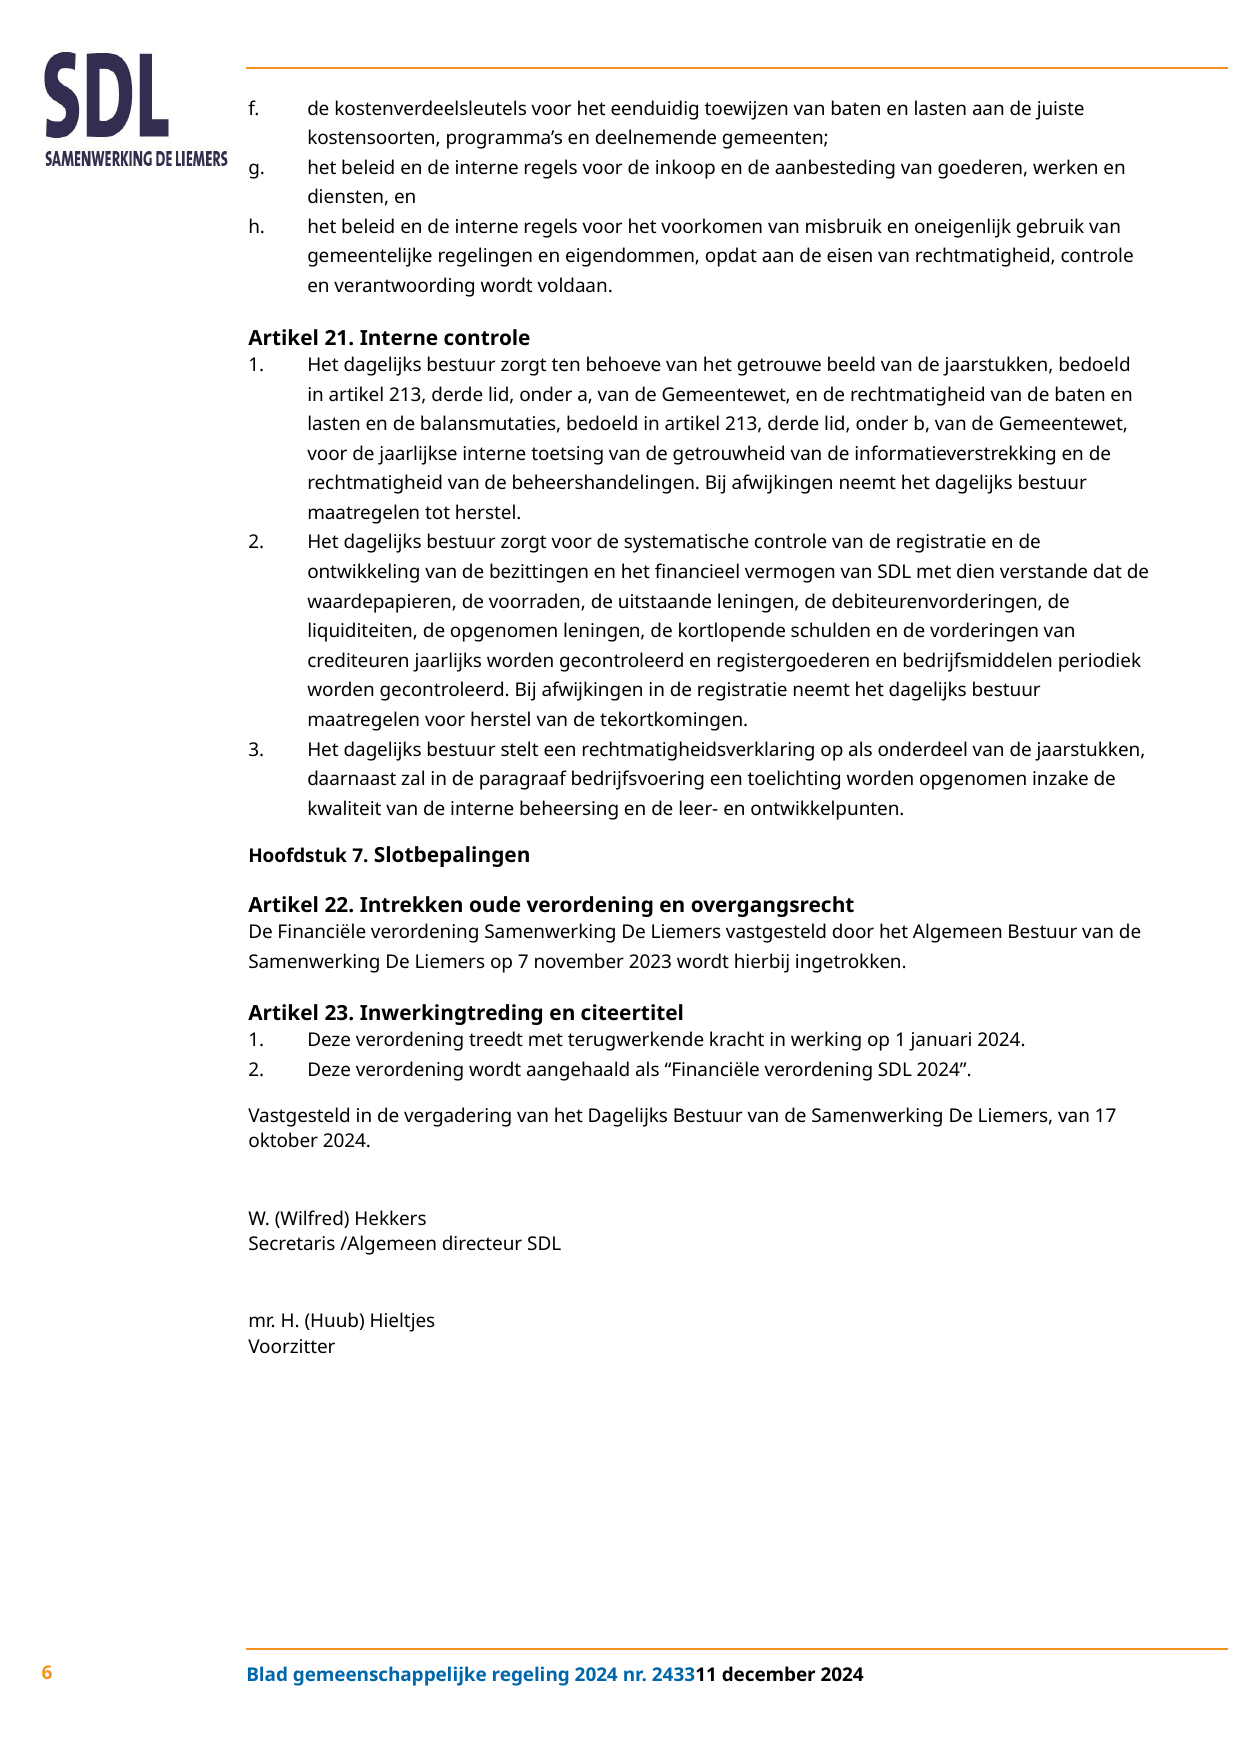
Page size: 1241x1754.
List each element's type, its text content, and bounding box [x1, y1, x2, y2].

text Artikel 21. Interne controle [248, 323, 1152, 351]
picture [41, 47, 231, 172]
list de kostenverdeelsleutels voor het eenduidig toewijzen van baten en lasten aan de juiste kostensoorten, programma’s en deelnemende gemeenten; [248, 95, 1152, 150]
text Artikel 22. Intrekken oude verordening en overgangsrecht [248, 890, 1152, 918]
text Hoofdstuk 7. Slotbepalingen [248, 841, 1152, 869]
list Het dagelijks bestuur zorgt voor de systematische controle van de registratie en de ontwikkeling van de bezittingen en het financieel vermogen van SDL met dien verstande dat de waardepapieren, de voorraden, de uitstaande leningen, de debiteurenvorderingen, de liquiditeiten, de opgenomen leningen, de kortlopende schulden en de vorderingen van crediteuren jaarlijks worden gecontroleerd en registergoederen en bedrijfsmiddelen periodiek worden gecontroleerd. Bij afwijkingen in de registratie neemt het dagelijks bestuur maatregelen voor herstel van de tekortkomingen. [248, 529, 1152, 732]
text De Financiële verordening Samenwerking De Liemers vastgesteld door het Algemeen Bestuur van de Samenwerking De Liemers op 7 november 2023 wordt hierbij ingetrokken. [248, 918, 1152, 973]
list Het dagelijks bestuur stelt een rechtmatigheidsverklaring op als onderdeel van de jaarstukken, daarnaast zal in de paragraaf bedrijfsvoering een toelichting worden opgenomen inzake de kwaliteit van de interne beheersing en de leer- en ontwikkelpunten. [248, 736, 1152, 821]
text Secretaris /Algemeen directeur SDL [248, 1231, 1152, 1256]
list het beleid en de interne regels voor de inkoop en de aanbesteding van goederen, werken en diensten, en [248, 154, 1152, 209]
list Deze verordening wordt aangehaald als “Financiële verordening SDL 2024”. [248, 1056, 1152, 1082]
text Vastgesteld in de vergadering van het Dagelijks Bestuur van de Samenwerking De Liemers, van 17 oktober 2024. [248, 1102, 1152, 1153]
text Voorzitter [248, 1333, 1152, 1359]
text mr. H. (Huub) Hieltjes [248, 1308, 1152, 1333]
list het beleid en de interne regels voor het voorkomen van misbruik en oneigenlijk gebruik van gemeentelijke regelingen en eigendommen, opdat aan de eisen van rechtmatigheid, controle en verantwoording wordt voldaan. [248, 213, 1152, 298]
list Het dagelijks bestuur zorgt ten behoeve van het getrouwe beeld van de jaarstukken, bedoeld in artikel 213, derde lid, onder a, van de Gemeentewet, en de rechtmatigheid van de baten en lasten en de balansmutaties, bedoeld in artikel 213, derde lid, onder b, van de Gemeentewet, voor de jaarlijkse interne toetsing van de getrouwheid van de informatieverstrekking en de rechtmatigheid van de beheershandelingen. Bij afwijkingen neemt het dagelijks bestuur maatregelen tot herstel. [248, 351, 1152, 525]
text Artikel 23. Inwerkingtreding en citeertitel [248, 998, 1152, 1027]
list Deze verordening treedt met terugwerkende kracht in werking op 1 januari 2024. [248, 1027, 1152, 1052]
text W. (Wilfred) Hekkers [248, 1205, 1152, 1231]
